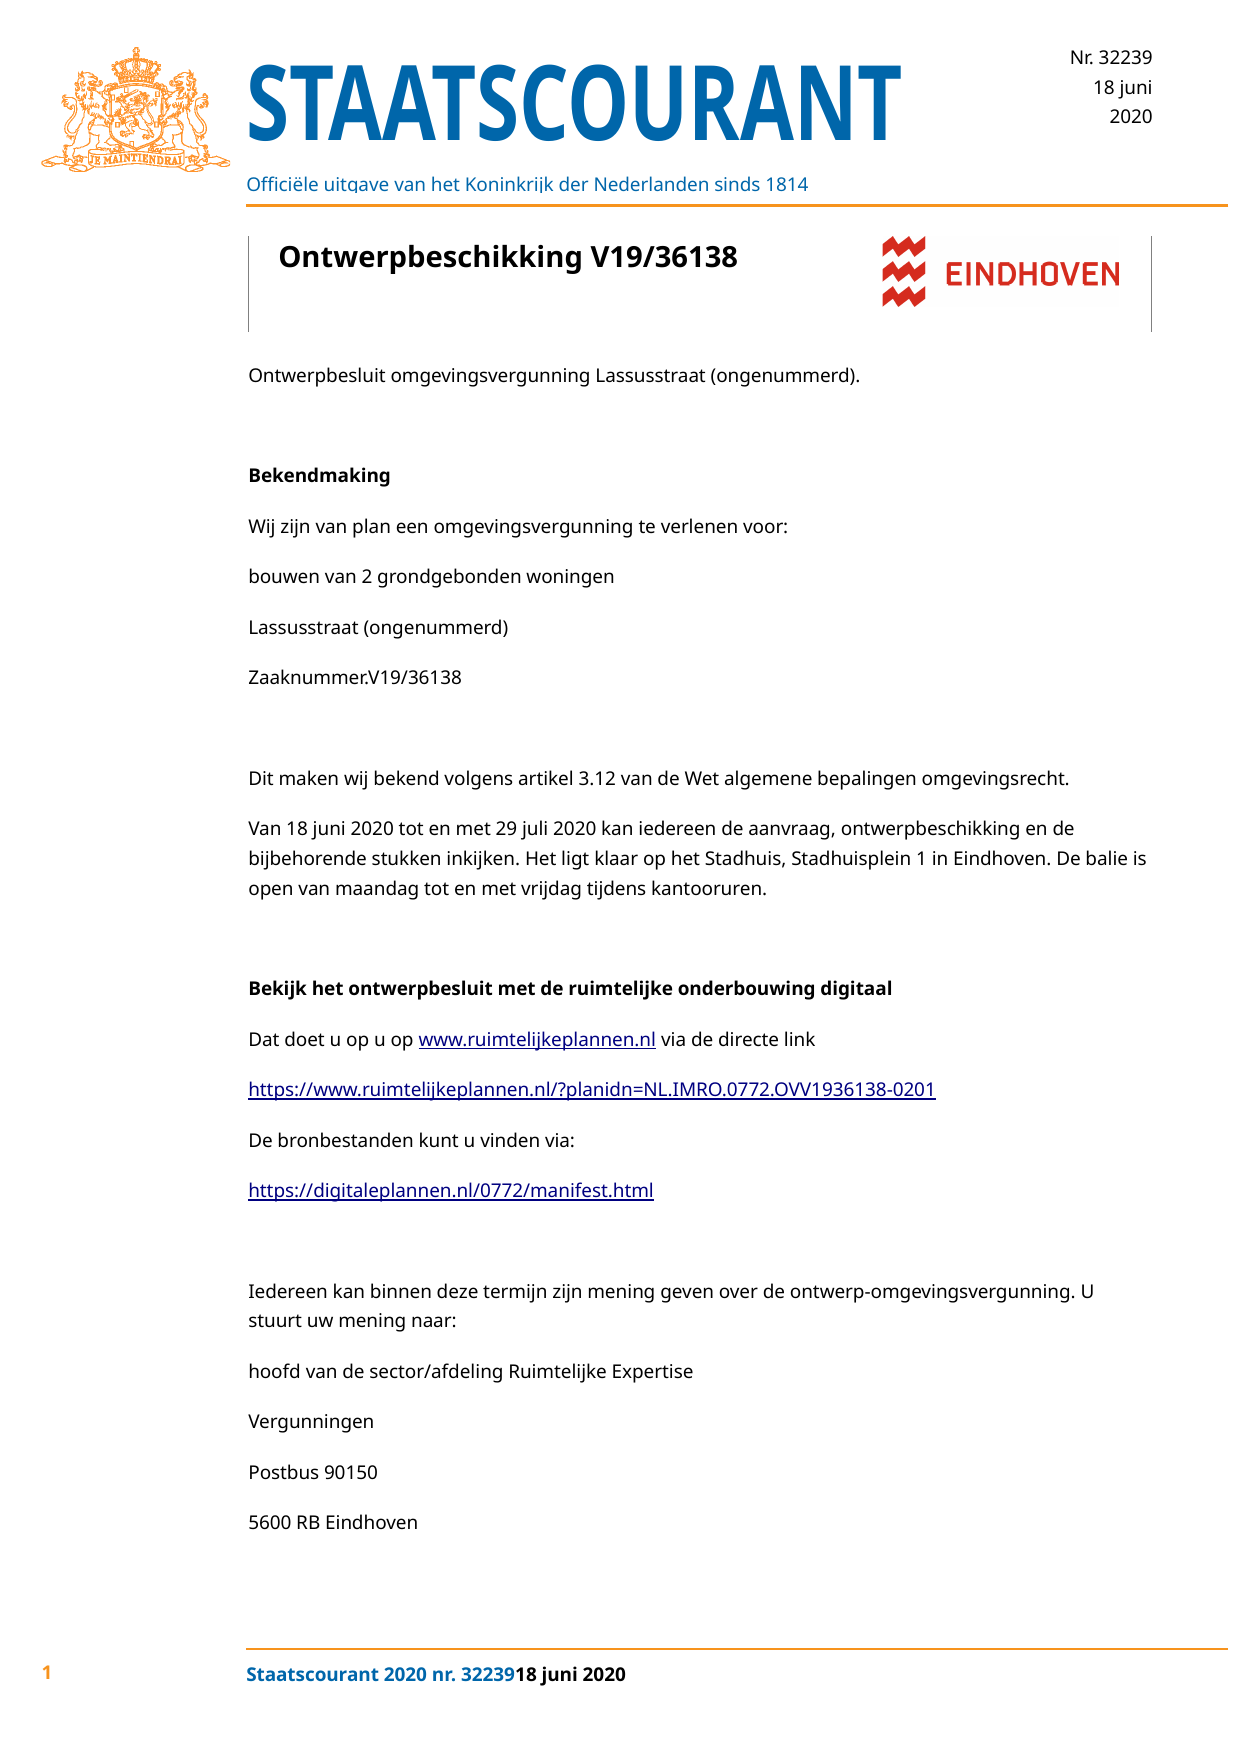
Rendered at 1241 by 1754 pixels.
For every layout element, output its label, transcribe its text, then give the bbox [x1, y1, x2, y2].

table_header [850, 236, 1151, 332]
text Lassusstraat (ongenummerd) [248, 614, 1152, 639]
table_header Ontwerpbeschikking V19/36138 [249, 236, 850, 332]
text Dat doet u op u op www.ruimtelijkeplannen.nl via de directe link [248, 1026, 1152, 1052]
picture [41, 47, 231, 172]
text Vergunningen [248, 1408, 1152, 1434]
text Bekendmaking [248, 463, 1152, 488]
text Van 18 juni 2020 tot en met 29 juli 2020 kan iedereen de aanvraag, ontwerpbeschikking en de bijbehorende stukken inkijken. Het ligt klaar op het Stadhuis, Stadhuisplein 1 in Eindhoven. De balie is open van maandag tot en met vrijdag tijdens kantooruren. [248, 816, 1152, 900]
text Ontwerpbesluit omgevingsvergunning Lassusstraat (ongenummerd). [248, 362, 1152, 387]
picture [882, 236, 1119, 307]
text Zaaknummer.V19/36138 [248, 664, 1152, 690]
text Postbus 90150 [248, 1459, 1152, 1484]
text Iedereen kan binnen deze termijn zijn mening geven over de ontwerp-omgevingsvergunning. U stuurt uw mening naar: [248, 1278, 1152, 1333]
text 5600 RB Eindhoven [248, 1509, 1152, 1535]
text Dit maken wij bekend volgens artikel 3.12 van de Wet algemene bepalingen omgevingsrecht. [248, 765, 1152, 791]
text https://digitaleplannen.nl/0772/manifest.html [248, 1177, 1152, 1203]
text Wij zijn van plan een omgevingsvergunning te verlenen voor: [248, 513, 1152, 539]
text bouwen van 2 grondgebonden woningen [248, 563, 1152, 589]
text Bekijk het ontwerpbesluit met de ruimtelijke onderbouwing digitaal [248, 976, 1152, 1001]
text hoofd van de sector/afdeling Ruimtelijke Expertise [248, 1358, 1152, 1384]
text https://www.ruimtelijkeplannen.nl/?planidn=NL.IMRO.0772.OVV1936138-0201 [248, 1076, 1152, 1102]
text De bronbestanden kunt u vinden via: [248, 1127, 1152, 1152]
